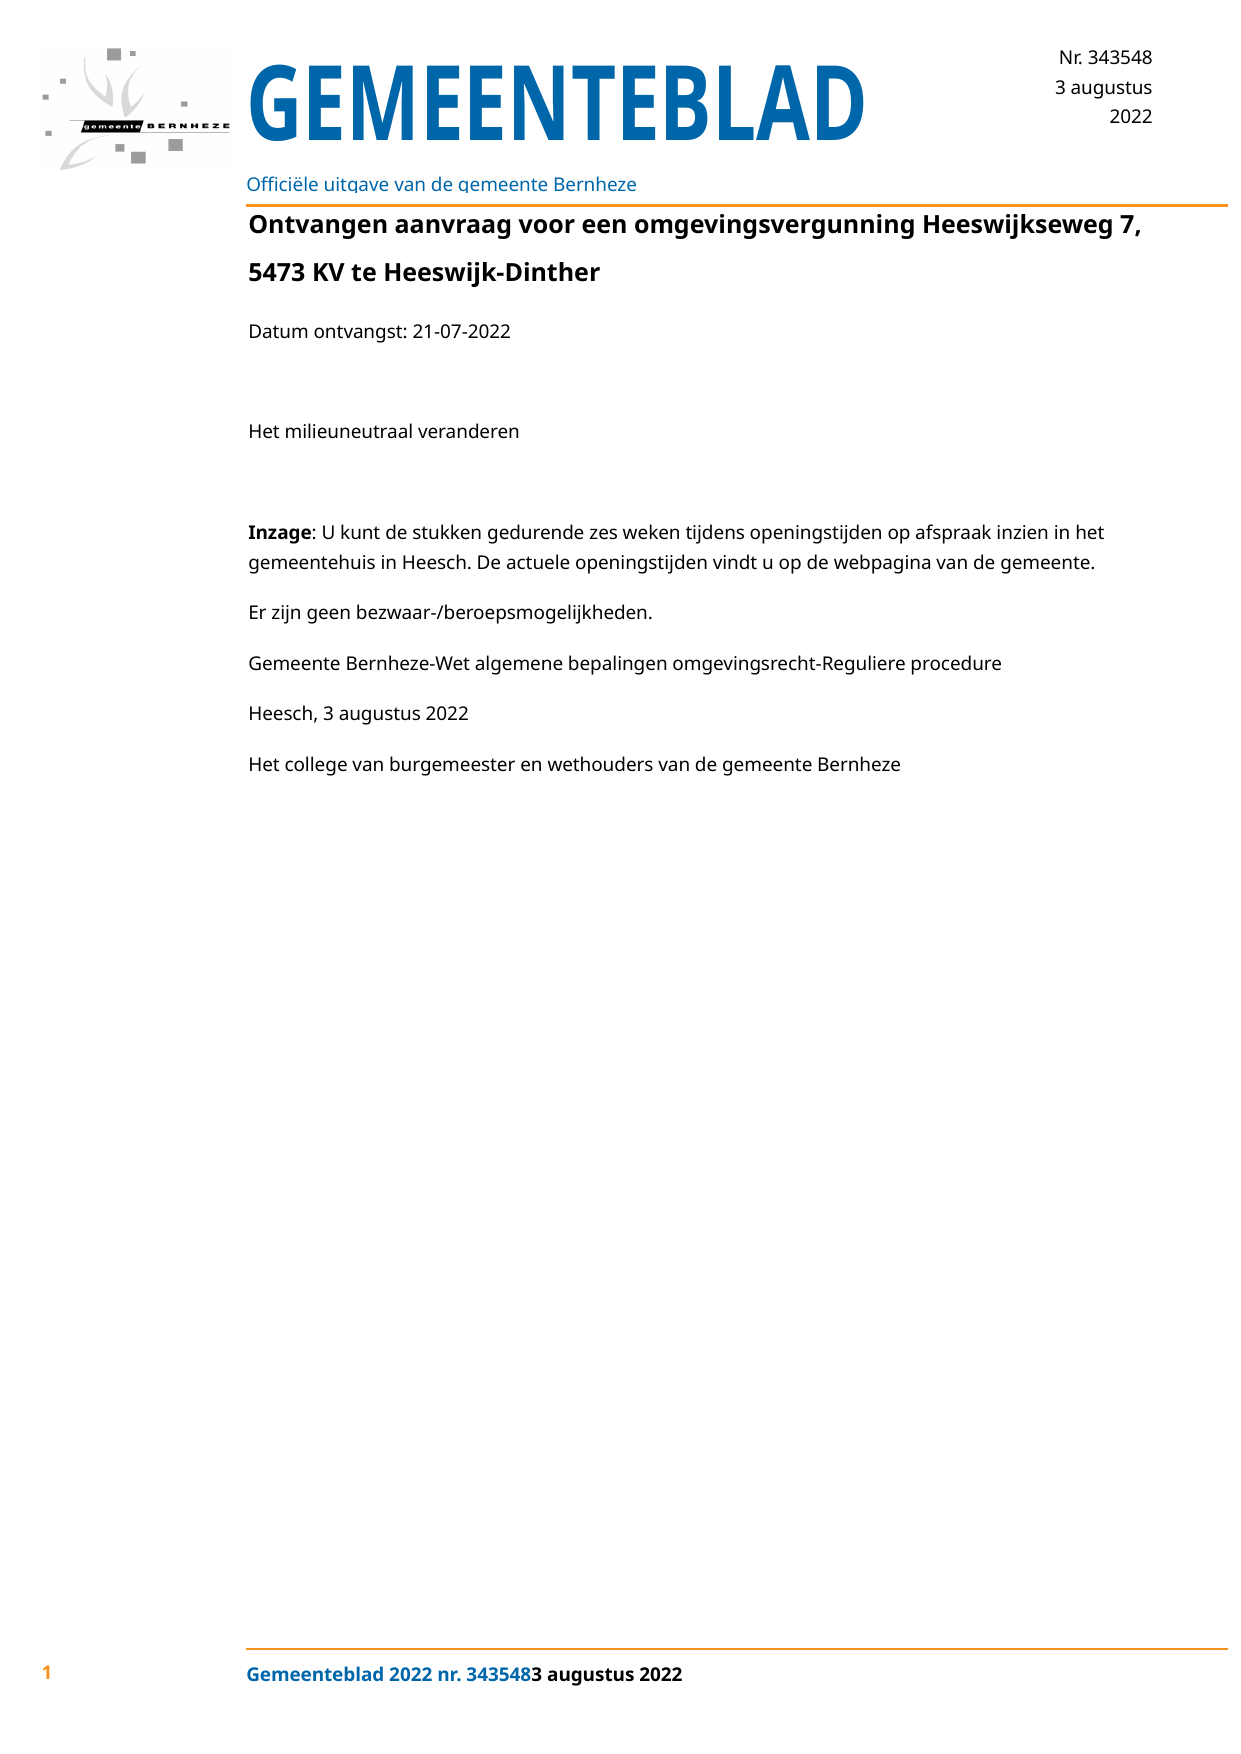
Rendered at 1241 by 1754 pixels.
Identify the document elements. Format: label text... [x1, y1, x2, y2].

text Inzage: U kunt de stukken gedurende zes weken tijdens openingstijden op afspraak inzien in het gemeentehuis in Heesch. De actuele openingstijden vindt u op de webpagina van de gemeente. [248, 519, 1152, 575]
text Ontvangen aanvraag voor een omgevingsvergunning Heeswijkseweg 7, 5473 KV te Heeswijk-Dinther [248, 207, 1152, 288]
text Gemeente Bernheze-Wet algemene bepalingen omgevingsrecht-Reguliere procedure [248, 650, 1152, 676]
picture [41, 47, 231, 172]
text Het college van burgemeester en wethouders van de gemeente Bernheze [248, 751, 1152, 777]
text Datum ontvangst: 21-07-2022 [248, 318, 1152, 344]
text Er zijn geen bezwaar-/beroepsmogelijkheden. [248, 599, 1152, 625]
text Het milieuneutraal veranderen [248, 419, 1152, 444]
text Heesch, 3 augustus 2022 [248, 700, 1152, 726]
